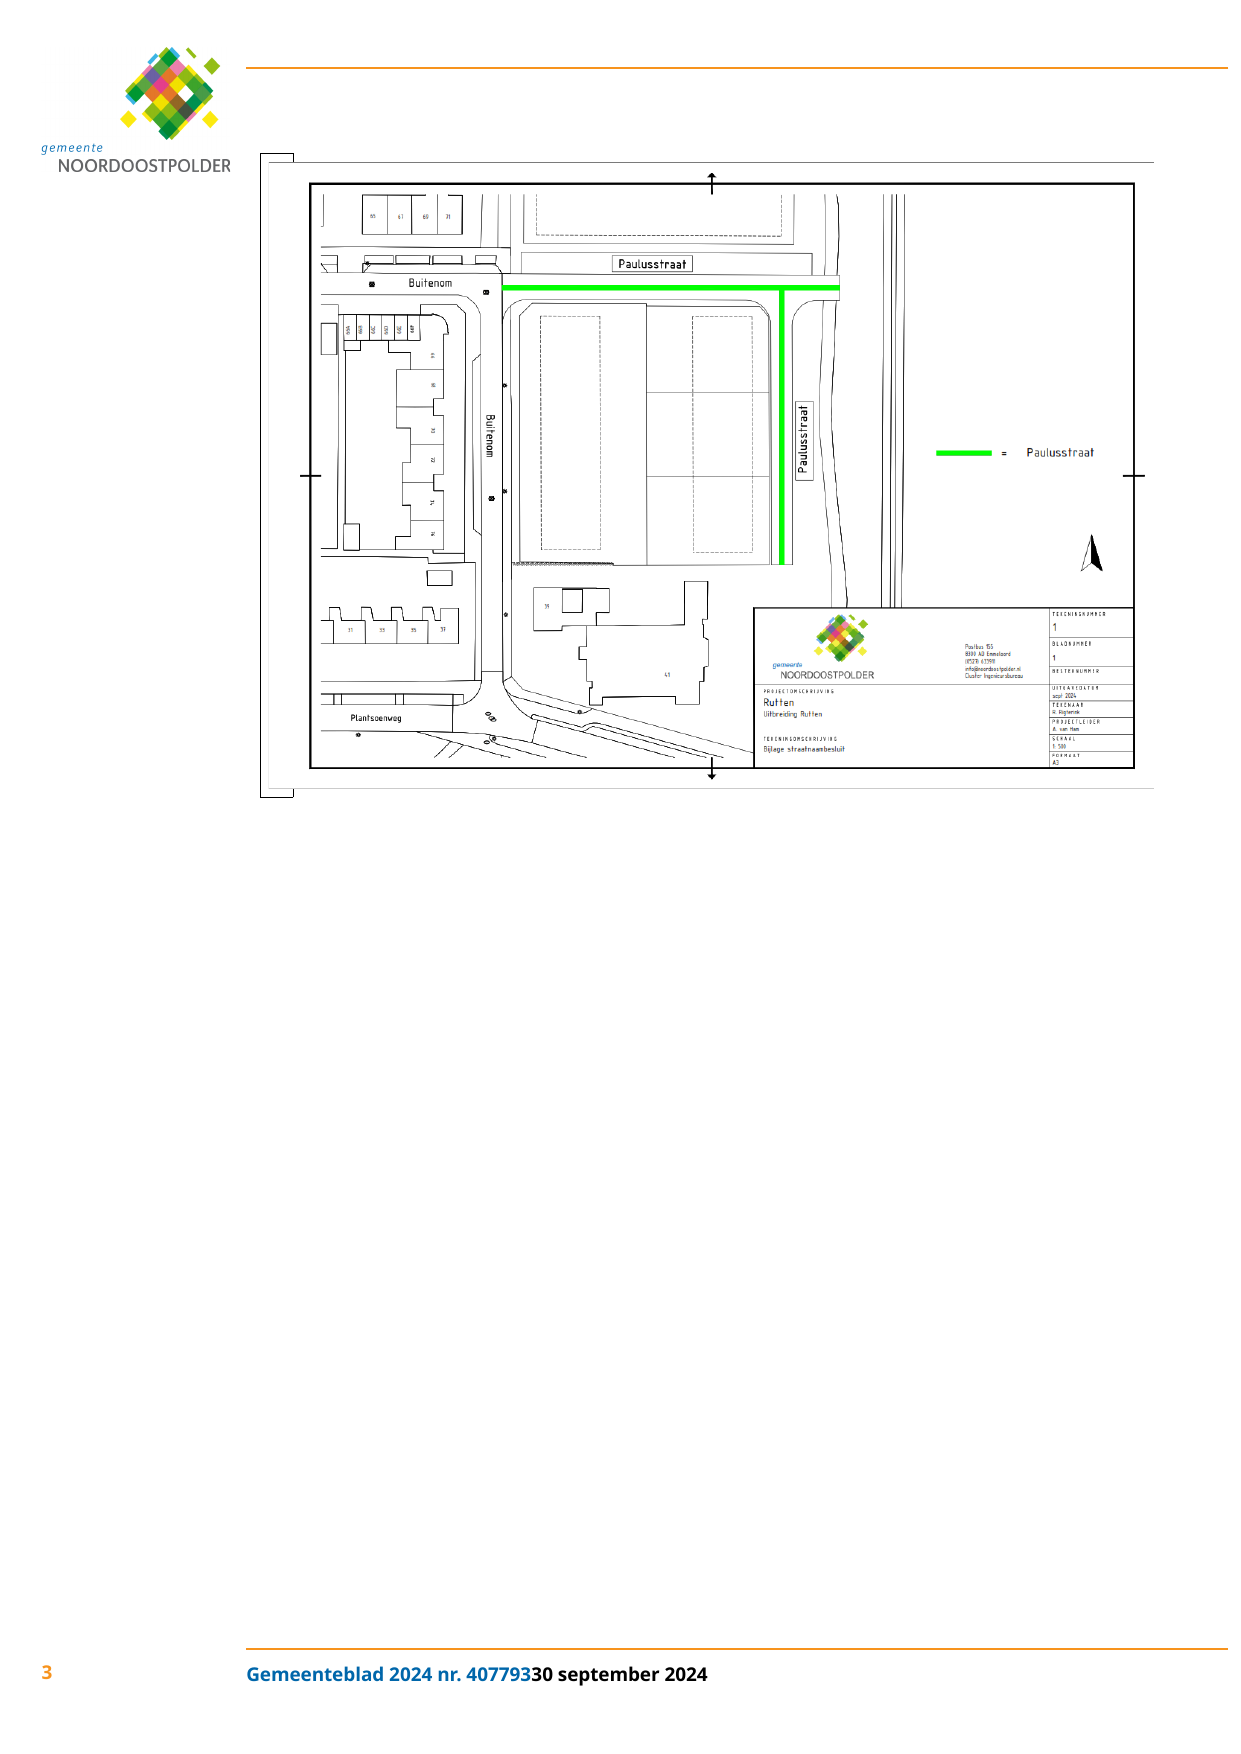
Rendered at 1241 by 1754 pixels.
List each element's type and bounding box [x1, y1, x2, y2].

picture [268, 162, 1154, 789]
picture [41, 47, 231, 172]
